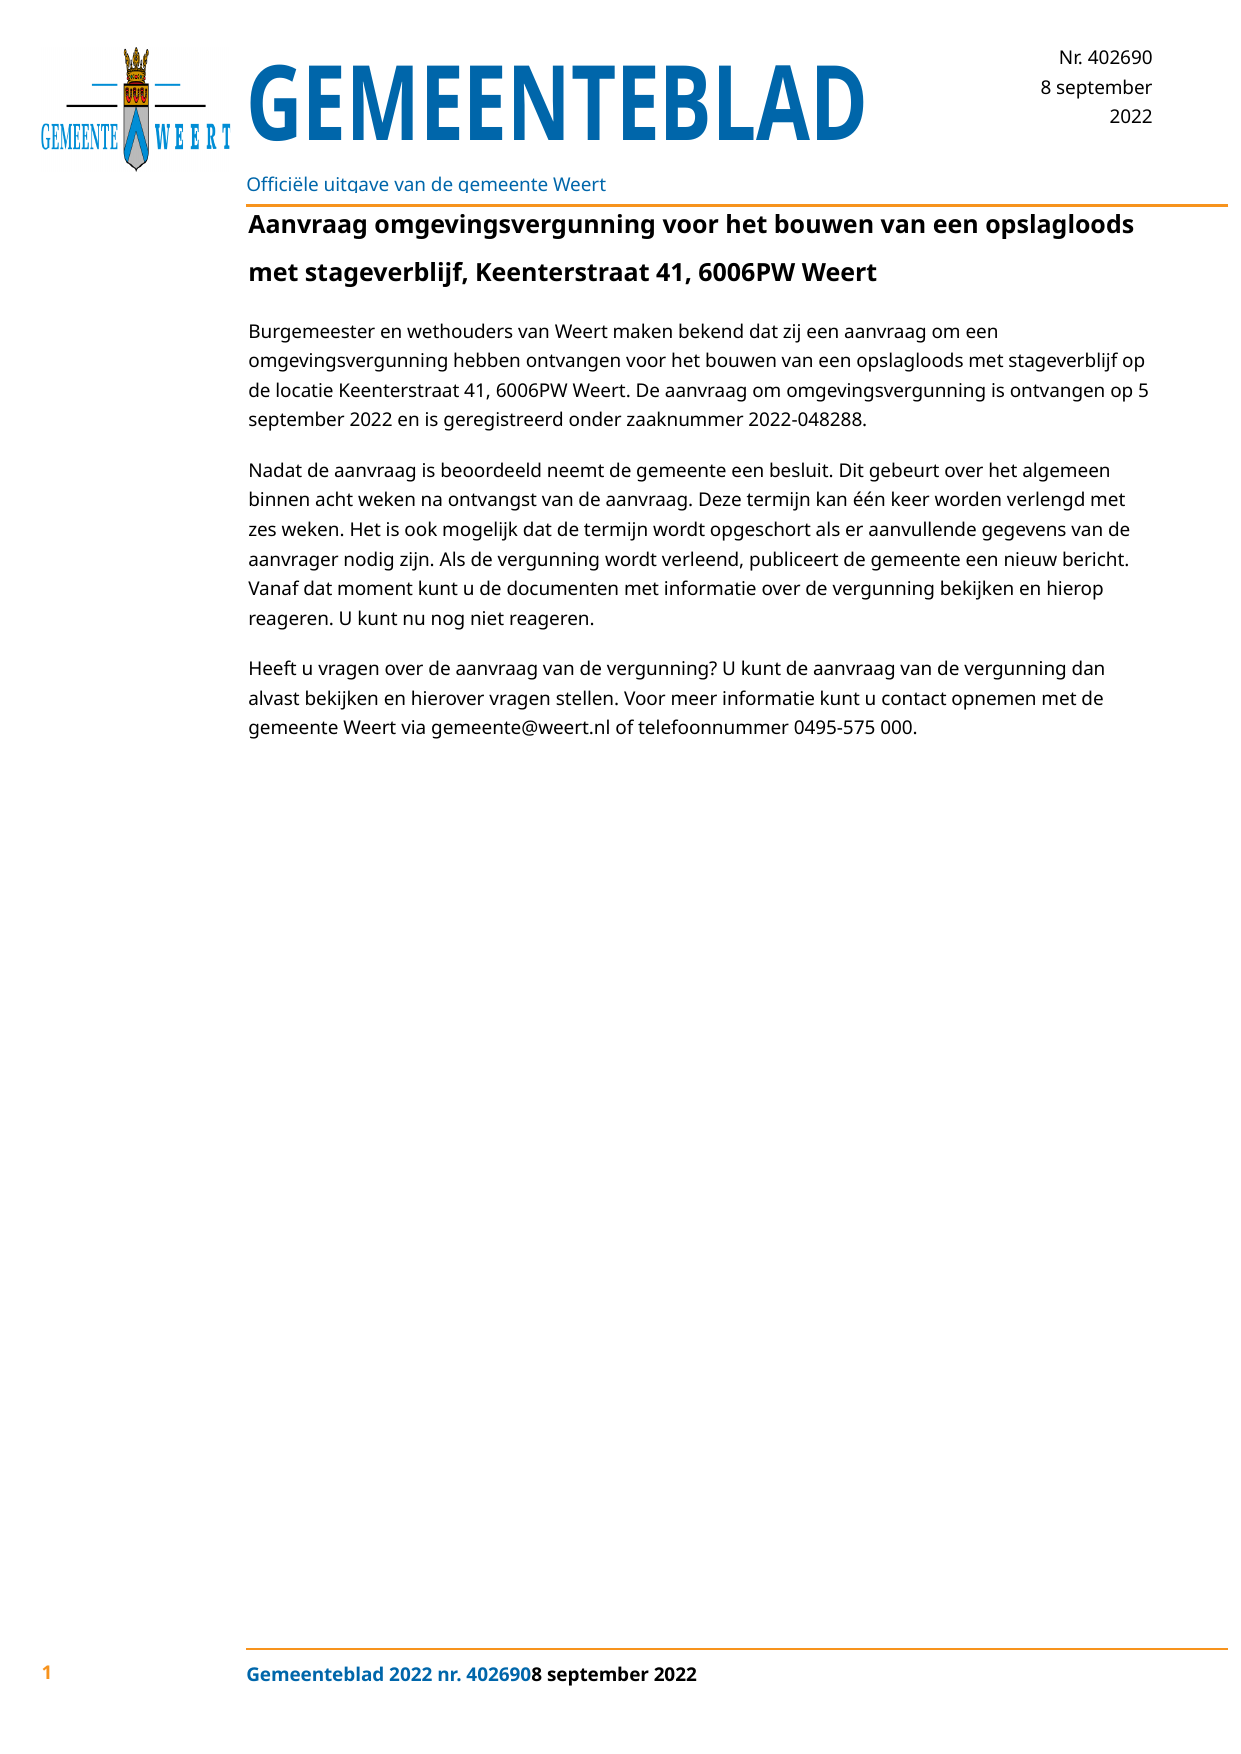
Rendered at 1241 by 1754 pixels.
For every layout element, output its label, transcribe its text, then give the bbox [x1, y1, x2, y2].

text Nadat de aanvraag is beoordeeld neemt de gemeente een besluit. Dit gebeurt over het algemeen binnen acht weken na ontvangst van de aanvraag. Deze termijn kan één keer worden verlengd met zes weken. Het is ook mogelijk dat de termijn wordt opgeschort als er aanvullende gegevens van de aanvrager nodig zijn. Als de vergunning wordt verleend, publiceert de gemeente een nieuw bericht. Vanaf dat moment kunt u de documenten met informatie over de vergunning bekijken en hierop reageren. U kunt nu nog niet reageren. [248, 457, 1152, 631]
text Aanvraag omgevingsvergunning voor het bouwen van een opslagloods met stageverblijf, Keenterstraat 41, 6006PW Weert [248, 207, 1152, 288]
text Heeft u vragen over de aanvraag van de vergunning? U kunt de aanvraag van de vergunning dan alvast bekijken en hierover vragen stellen. Voor meer informatie kunt u contact opnemen met de gemeente Weert via gemeente@weert.nl of telefoonnummer 0495-575 000. [248, 655, 1152, 740]
picture [41, 47, 231, 172]
text Burgemeester en wethouders van Weert maken bekend dat zij een aanvraag om een omgevingsvergunning hebben ontvangen voor het bouwen van een opslagloods met stageverblijf op de locatie Keenterstraat 41, 6006PW Weert. De aanvraag om omgevingsvergunning is ontvangen op 5 september 2022 en is geregistreerd onder zaaknummer 2022-048288. [248, 318, 1152, 432]
